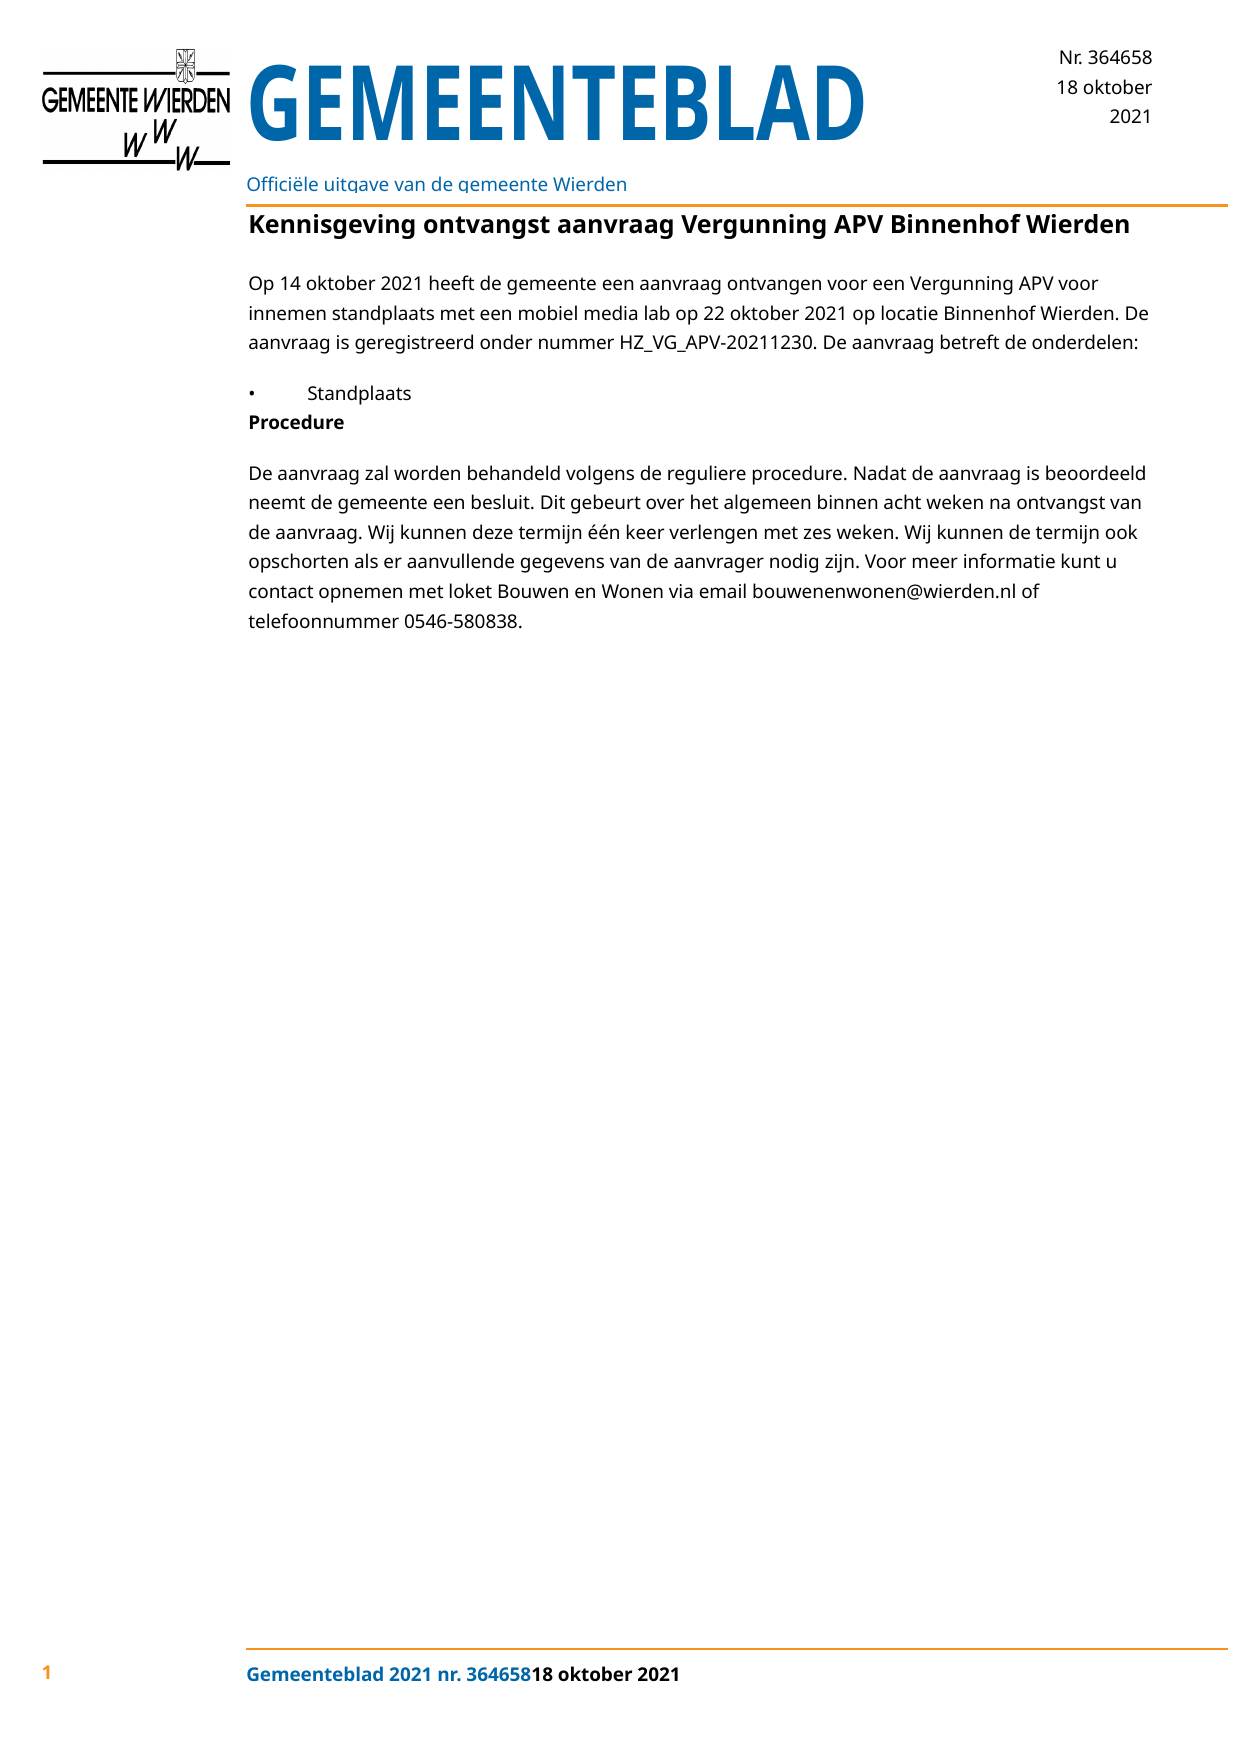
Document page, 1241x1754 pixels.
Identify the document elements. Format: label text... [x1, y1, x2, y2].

text Procedure [248, 409, 1152, 435]
picture [41, 47, 231, 172]
text Op 14 oktober 2021 heeft de gemeente een aanvraag ontvangen voor een Vergunning APV voor innemen standplaats met een mobiel media lab op 22 oktober 2021 op locatie Binnenhof Wierden. De aanvraag is geregistreerd onder nummer HZ_VG_APV-20211230. De aanvraag betreft de onderdelen: [248, 270, 1152, 355]
text De aanvraag zal worden behandeld volgens de reguliere procedure. Nadat de aanvraag is beoordeeld neemt de gemeente een besluit. Dit gebeurt over het algemeen binnen acht weken na ontvangst van de aanvraag. Wij kunnen deze termijn één keer verlengen met zes weken. Wij kunnen de termijn ook opschorten als er aanvullende gegevens van de aanvrager nodig zijn. Voor meer informatie kunt u contact opnemen met loket Bouwen en Wonen via email bouwenenwonen@wierden.nl of telefoonnummer 0546-580838. [248, 460, 1152, 633]
text Kennisgeving ontvangst aanvraag Vergunning APV Binnenhof Wierden [248, 207, 1152, 241]
list Standplaats [248, 380, 1152, 406]
